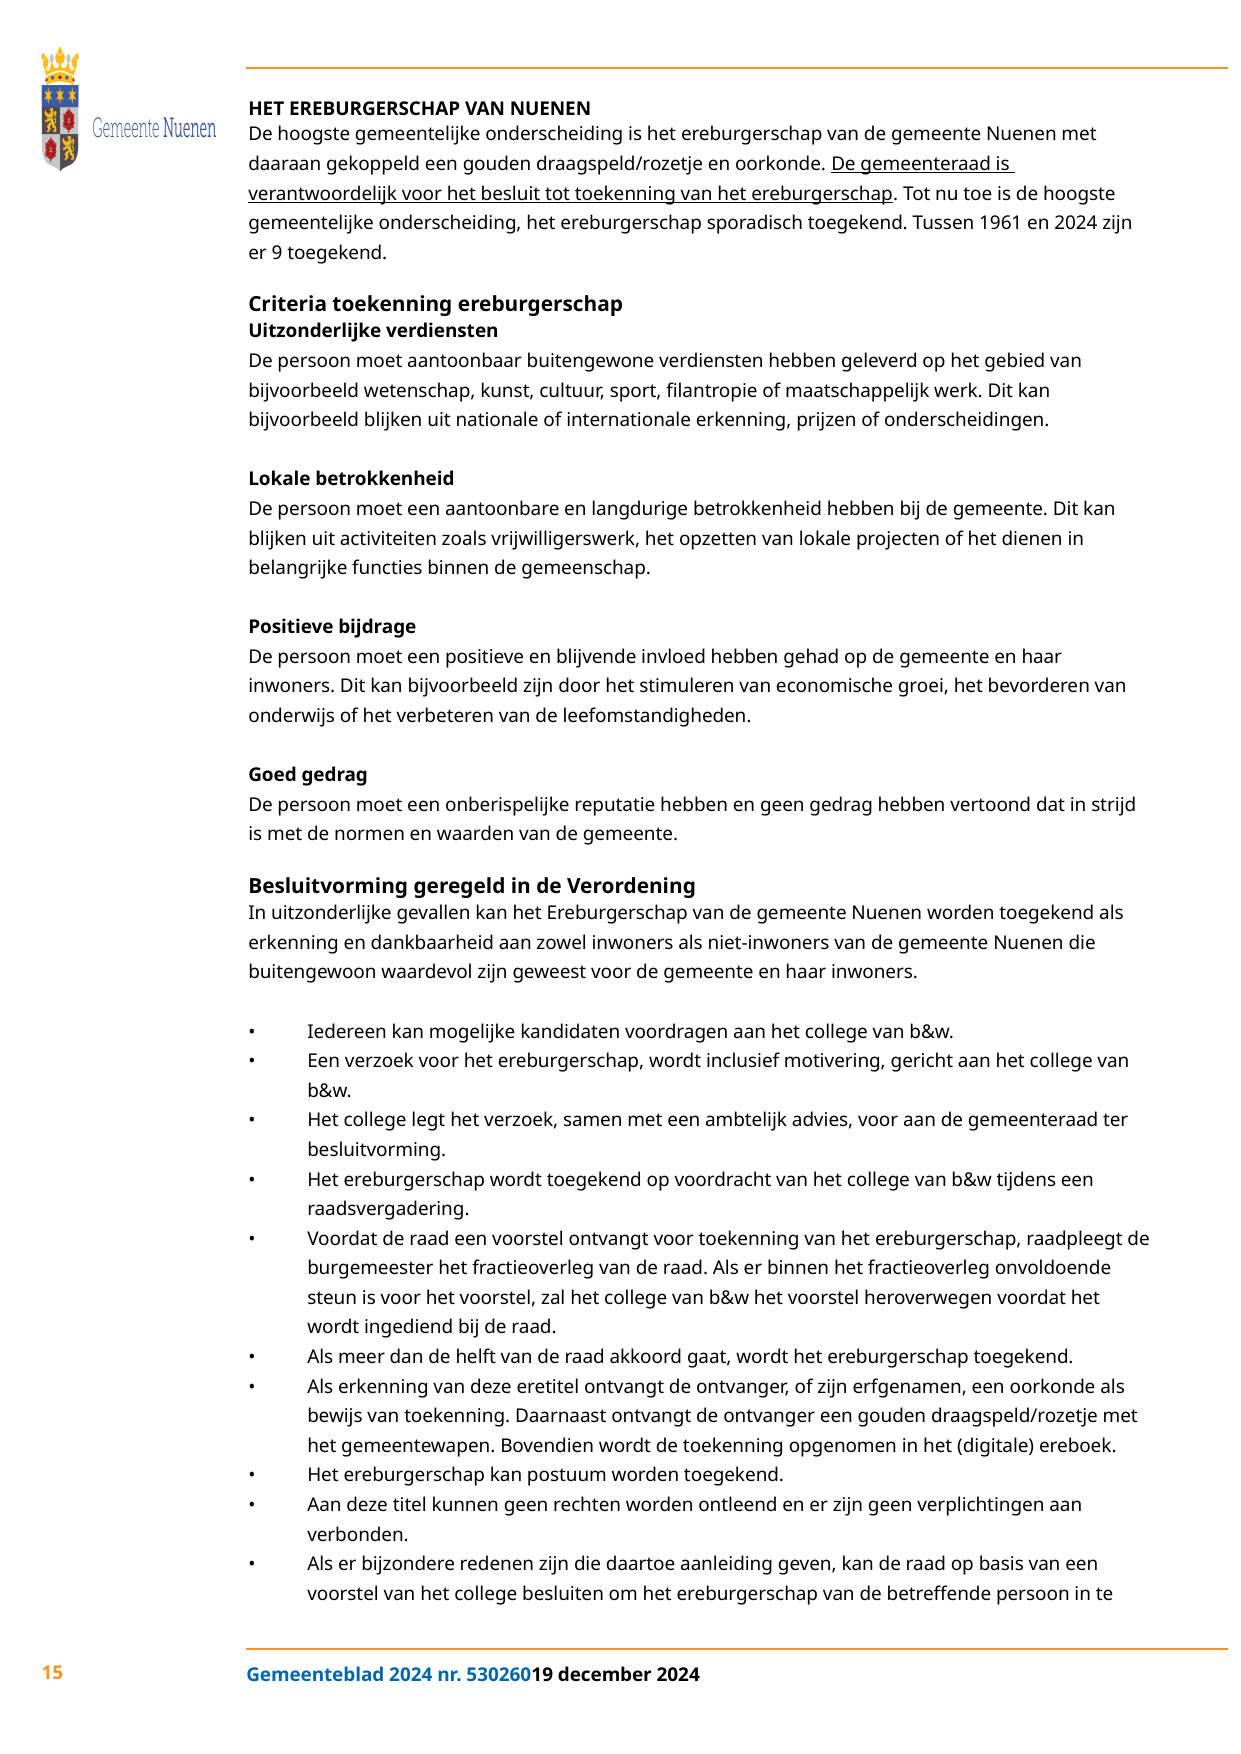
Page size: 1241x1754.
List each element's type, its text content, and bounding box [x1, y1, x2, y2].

text De persoon moet een positieve en blijvende invloed hebben gehad op de gemeente en haar inwoners. Dit kan bijvoorbeeld zijn door het stimuleren van economische groei, het bevorderen van onderwijs of het verbeteren van de leefomstandigheden. [248, 643, 1152, 728]
text De persoon moet een aantoonbare en langdurige betrokkenheid hebben bij de gemeente. Dit kan blijken uit activiteiten zoals vrijwilligerswerk, het opzetten van lokale projecten of het dienen in belangrijke functies binnen de gemeenschap. [248, 495, 1152, 580]
list Aan deze titel kunnen geen rechten worden ontleend en er zijn geen verplichtingen aan verbonden. [248, 1491, 1152, 1546]
text De hoogste gemeentelijke onderscheiding is het ereburgerschap van de gemeente Nuenen met daaraan gekoppeld een gouden draagspeld/rozetje en oorkonde. De gemeenteraad is verantwoordelijk voor het besluit tot toekenning van het ereburgerschap. Tot nu toe is de hoogste gemeentelijke onderscheiding, het ereburgerschap sporadisch toegekend. Tussen 1961 en 2024 zijn er 9 toegekend. [248, 121, 1152, 264]
list Voordat de raad een voorstel ontvangt voor toekenning van het ereburgerschap, raadpleegt de burgemeester het fractieoverleg van de raad. Als er binnen het fractieoverleg onvoldoende steun is voor het voorstel, zal het college van b&w het voorstel heroverwegen voordat het wordt ingediend bij de raad. [248, 1225, 1152, 1339]
picture [41, 47, 231, 172]
text HET EREBURGERSCHAP VAN NUENEN [248, 95, 1152, 121]
list Een verzoek voor het ereburgerschap, wordt inclusief motivering, gericht aan het college van b&w. [248, 1047, 1152, 1103]
text Besluitvorming geregeld in de Verordening [248, 871, 1152, 899]
list Als er bijzondere redenen zijn die daartoe aanleiding geven, kan de raad op basis van een voorstel van het college besluiten om het ereburgerschap van de betreffende persoon in te [248, 1550, 1152, 1606]
text De persoon moet aantoonbaar buitengewone verdiensten hebben geleverd op het gebied van bijvoorbeeld wetenschap, kunst, cultuur, sport, filantropie of maatschappelijk werk. Dit kan bijvoorbeeld blijken uit nationale of internationale erkenning, prijzen of onderscheidingen. [248, 347, 1152, 432]
list Als erkenning van deze eretitel ontvangt de ontvanger, of zijn erfgenamen, een oorkonde als bewijs van toekenning. Daarnaast ontvangt de ontvanger een gouden draagspeld/rozetje met het gemeentewapen. Bovendien wordt de toekenning opgenomen in het (digitale) ereboek. [248, 1373, 1152, 1458]
text Goed gedrag [248, 761, 1152, 787]
list Het ereburgerschap kan postuum worden toegekend. [248, 1462, 1152, 1487]
text Lokale betrokkenheid [248, 466, 1152, 491]
text Positieve bijdrage [248, 613, 1152, 639]
list Als meer dan de helft van de raad akkoord gaat, wordt het ereburgerschap toegekend. [248, 1343, 1152, 1369]
text Uitzonderlijke verdiensten [248, 318, 1152, 343]
list Iedereen kan mogelijke kandidaten voordragen aan het college van b&w. [248, 1018, 1152, 1043]
text De persoon moet een onberispelijke reputatie hebben en geen gedrag hebben vertoond dat in strijd is met de normen en waarden van de gemeente. [248, 791, 1152, 846]
list Het ereburgerschap wordt toegekend op voordracht van het college van b&w tijdens een raadsvergadering. [248, 1166, 1152, 1221]
text In uitzonderlijke gevallen kan het Ereburgerschap van de gemeente Nuenen worden toegekend als erkenning en dankbaarheid aan zowel inwoners als niet-inwoners van de gemeente Nuenen die buitengewoon waardevol zijn geweest voor de gemeente en haar inwoners. [248, 899, 1152, 984]
list Het college legt het verzoek, samen met een ambtelijk advies, voor aan de gemeenteraad ter besluitvorming. [248, 1107, 1152, 1162]
text Criteria toekenning ereburgerschap [248, 289, 1152, 318]
